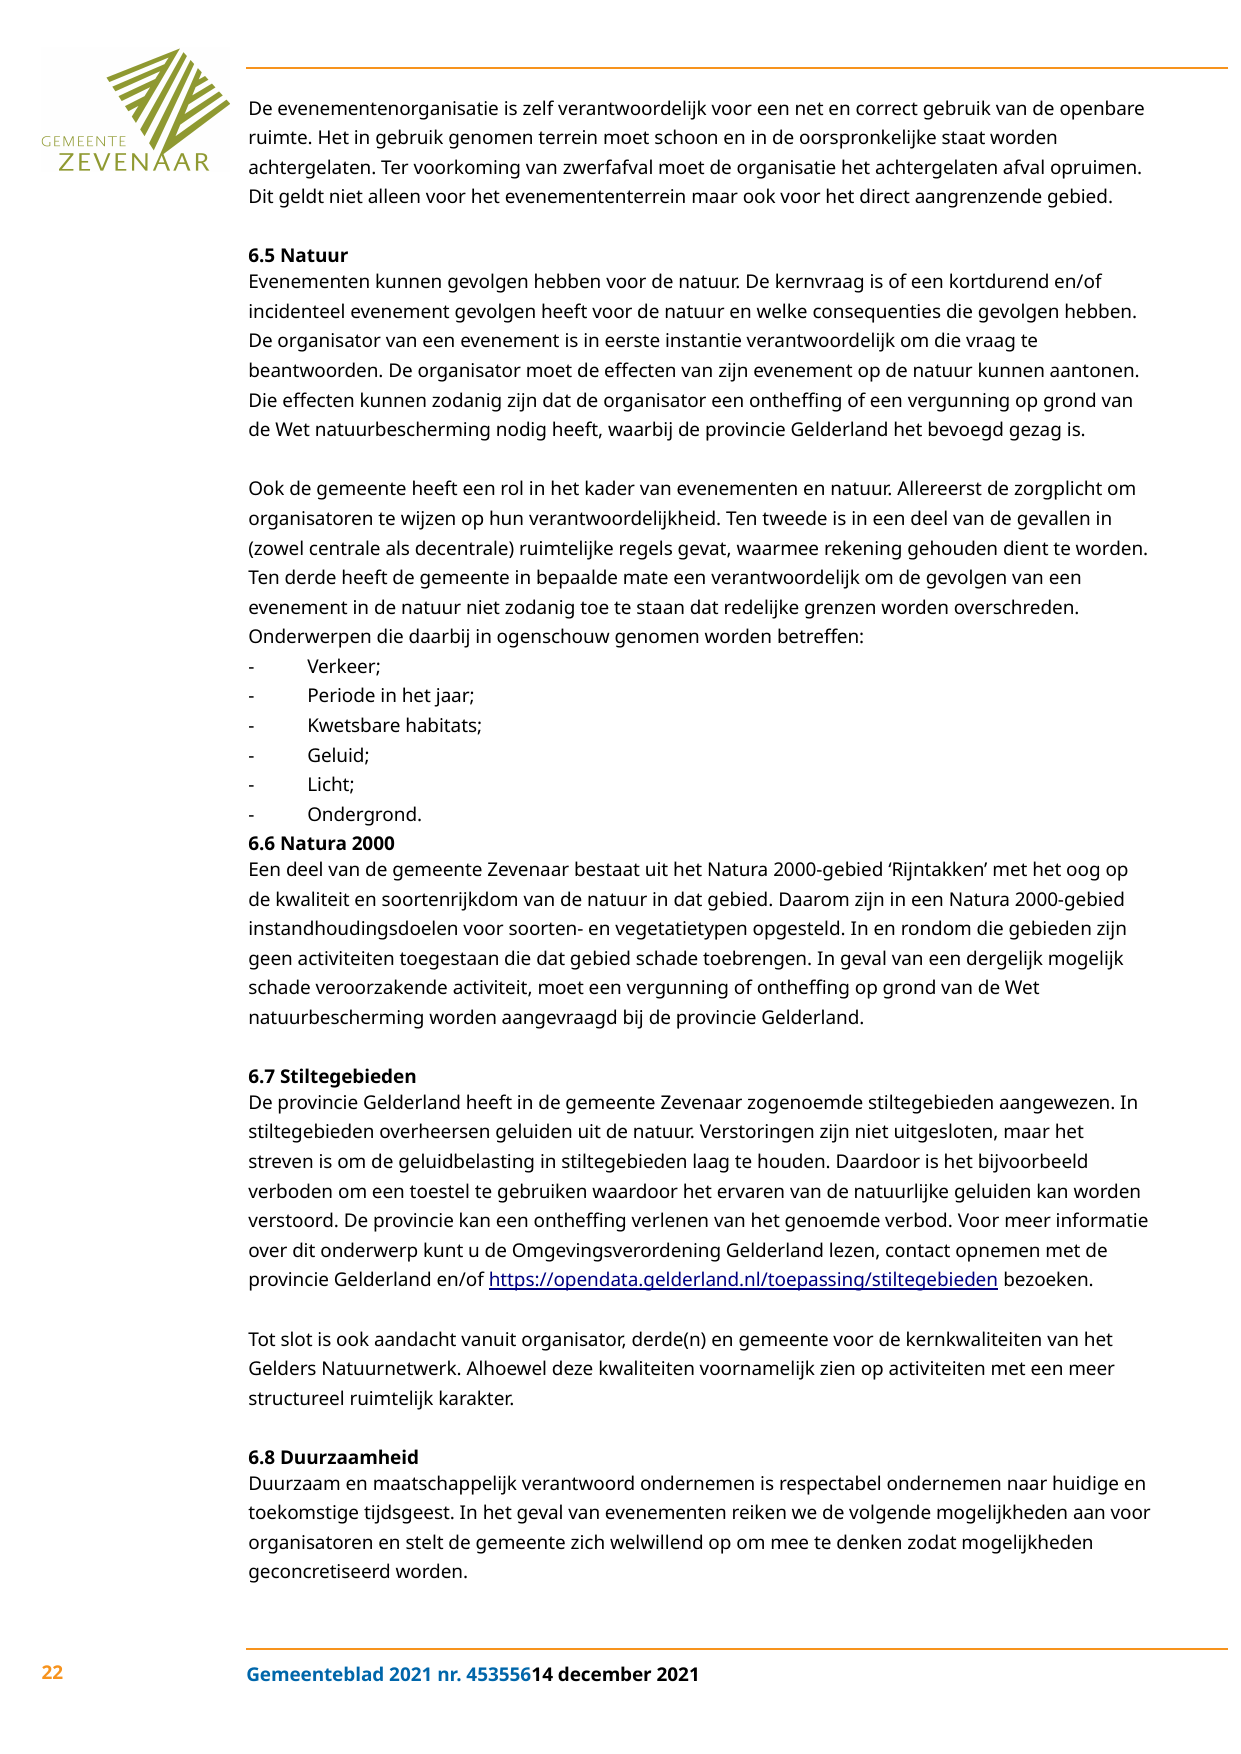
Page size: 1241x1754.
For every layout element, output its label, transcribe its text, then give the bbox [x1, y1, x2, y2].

list Geluid; [248, 742, 1152, 767]
text 6.6 Natura 2000 [248, 831, 1152, 856]
text 6.5 Natuur [248, 243, 1152, 268]
list Licht; [248, 771, 1152, 797]
picture [41, 47, 231, 172]
list Ondergrond. [248, 801, 1152, 827]
text De evenementenorganisatie is zelf verantwoordelijk voor een net en correct gebruik van de openbare ruimte. Het in gebruik genomen terrein moet schoon en in de oorspronkelijke staat worden achtergelaten. Ter voorkoming van zwerfafval moet de organisatie het achtergelaten afval opruimen. Dit geldt niet alleen voor het evenemententerrein maar ook voor het direct aangrenzende gebied. [248, 95, 1152, 209]
text Tot slot is ook aandacht vanuit organisator, derde(n) en gemeente voor de kernkwaliteiten van het Gelders Natuurnetwerk. Alhoewel deze kwaliteiten voornamelijk zien op activiteiten met een meer structureel ruimtelijk karakter. [248, 1326, 1152, 1411]
list Verkeer; [248, 653, 1152, 679]
text 6.8 Duurzaamheid [248, 1444, 1152, 1470]
text Evenementen kunnen gevolgen hebben voor de natuur. De kernvraag is of een kortdurend en/of incidenteel evenement gevolgen heeft voor de natuur en welke consequenties die gevolgen hebben. De organisator van een evenement is in eerste instantie verantwoordelijk om die vraag te beantwoorden. De organisator moet de effecten van zijn evenement op de natuur kunnen aantonen. Die effecten kunnen zodanig zijn dat de organisator een ontheffing of een vergunning op grond van de Wet natuurbescherming nodig heeft, waarbij de provincie Gelderland het bevoegd gezag is. [248, 268, 1152, 442]
text Duurzaam en maatschappelijk verantwoord ondernemen is respectabel ondernemen naar huidige en toekomstige tijdsgeest. In het geval van evenementen reiken we de volgende mogelijkheden aan voor organisatoren en stelt de gemeente zich welwillend op om mee te denken zodat mogelijkheden geconcretiseerd worden. [248, 1470, 1152, 1584]
text 6.7 Stiltegebieden [248, 1063, 1152, 1089]
list Kwetsbare habitats; [248, 712, 1152, 738]
text Een deel van de gemeente Zevenaar bestaat uit het Natura 2000-gebied ‘Rijntakken’ met het oog op de kwaliteit en soortenrijkdom van de natuur in dat gebied. Daarom zijn in een Natura 2000-gebied instandhoudingsdoelen voor soorten- en vegetatietypen opgesteld. In en rondom die gebieden zijn geen activiteiten toegestaan die dat gebied schade toebrengen. In geval van een dergelijk mogelijk schade veroorzakende activiteit, moet een vergunning of ontheffing op grond van de Wet natuurbescherming worden aangevraagd bij de provincie Gelderland. [248, 856, 1152, 1030]
text Ook de gemeente heeft een rol in het kader van evenementen en natuur. Allereerst de zorgplicht om organisatoren te wijzen op hun verantwoordelijkheid. Ten tweede is in een deel van de gevallen in (zowel centrale als decentrale) ruimtelijke regels gevat, waarmee rekening gehouden dient te worden. Ten derde heeft de gemeente in bepaalde mate een verantwoordelijk om de gevolgen van een evenement in de natuur niet zodanig toe te staan dat redelijke grenzen worden overschreden. Onderwerpen die daarbij in ogenschouw genomen worden betreffen: [248, 476, 1152, 649]
list Periode in het jaar; [248, 683, 1152, 708]
text De provincie Gelderland heeft in de gemeente Zevenaar zogenoemde stiltegebieden aangewezen. In stiltegebieden overheersen geluiden uit de natuur. Verstoringen zijn niet uitgesloten, maar het streven is om de geluidbelasting in stiltegebieden laag te houden. Daardoor is het bijvoorbeeld verboden om een toestel te gebruiken waardoor het ervaren van de natuurlijke geluiden kan worden verstoord. De provincie kan een ontheffing verlenen van het genoemde verbod. Voor meer informatie over dit onderwerp kunt u de Omgevingsverordening Gelderland lezen, contact opnemen met de provincie Gelderland en/of https://opendata.gelderland.nl/toepassing/stiltegebieden bezoeken. [248, 1089, 1152, 1292]
